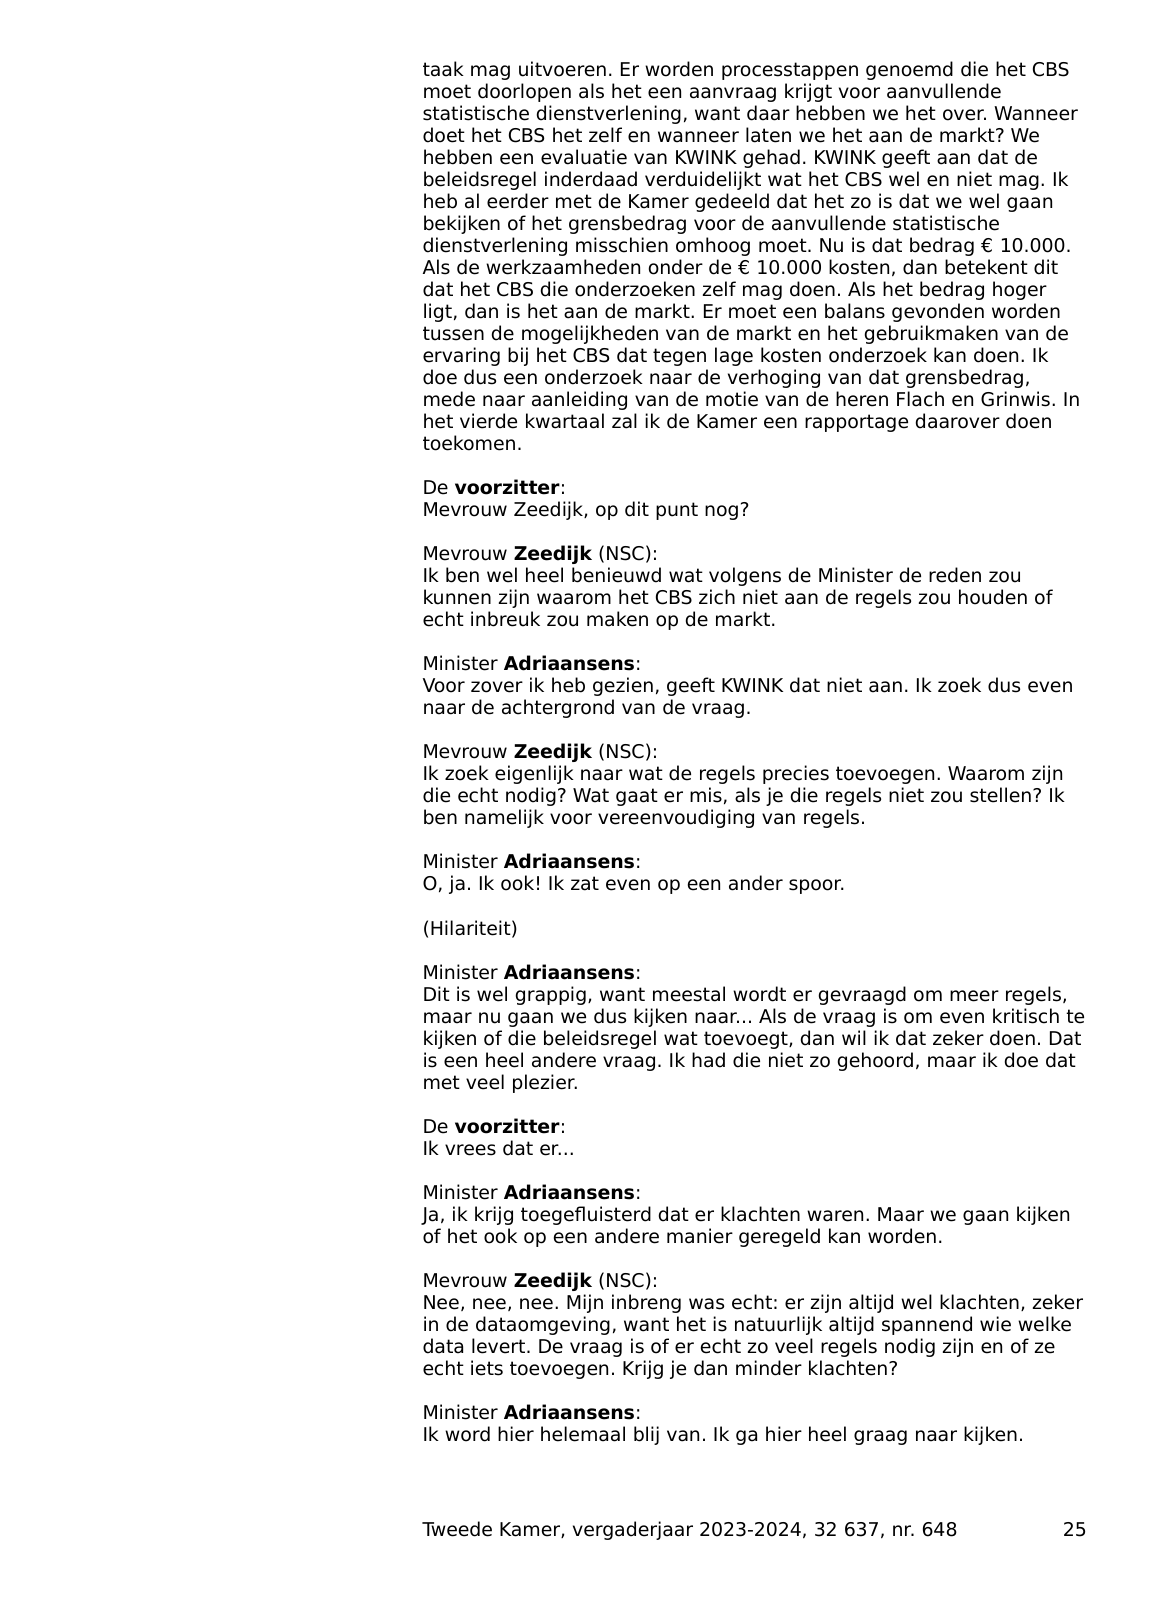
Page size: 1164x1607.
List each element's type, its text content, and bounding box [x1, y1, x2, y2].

text Voor zover ik heb gezien, geeft KWINK dat niet aan. Ik zoek dus even naar de achtergrond van de vraag. [422, 675, 1087, 719]
text Minister Adriaansens: [422, 851, 1087, 873]
text Ik zoek eigenlijk naar wat de regels precies toevoegen. Waarom zijn die echt nodig? Wat gaat er mis, als je die regels niet zou stellen? Ik ben namelijk voor vereenvoudiging van regels. [422, 763, 1087, 829]
text De voorzitter: [422, 477, 1087, 499]
text Mevrouw Zeedijk (NSC): [422, 543, 1087, 565]
text Minister Adriaansens: [422, 962, 1087, 984]
text taak mag uitvoeren. Er worden processtappen genoemd die het CBS moet doorlopen als het een aanvraag krijgt voor aanvullende statistische dienstverlening, want daar hebben we het over. Wanneer doet het CBS het zelf en wanneer laten we het aan de markt? We hebben een evaluatie van KWINK gehad. KWINK geeft aan dat de beleidsregel inderdaad verduidelijkt wat het CBS wel en niet mag. Ik heb al eerder met de Kamer gedeeld dat het zo is dat we wel gaan bekijken of het grensbedrag voor de aanvullende statistische dienstverlening misschien omhoog moet. Nu is dat bedrag € 10.000. Als de werkzaamheden onder de € 10.000 kosten, dan betekent dit dat het CBS die onderzoeken zelf mag doen. Als het bedrag hoger ligt, dan is het aan de markt. Er moet een balans gevonden worden tussen de mogelijkheden van de markt en het gebruikmaken van de ervaring bij het CBS dat tegen lage kosten onderzoek kan doen. Ik doe dus een onderzoek naar de verhoging van dat grensbedrag, mede naar aanleiding van de motie van de heren Flach en Grinwis. In het vierde kwartaal zal ik de Kamer een rapportage daarover doen toekomen. [422, 59, 1087, 455]
text Ik vrees dat er... [422, 1138, 1087, 1160]
text Minister Adriaansens: [422, 1182, 1087, 1204]
text Ja, ik krijg toegefluisterd dat er klachten waren. Maar we gaan kijken of het ook op een andere manier geregeld kan worden. [422, 1204, 1087, 1248]
text Ik ben wel heel benieuwd wat volgens de Minister de reden zou kunnen zijn waarom het CBS zich niet aan de regels zou houden of echt inbreuk zou maken op de markt. [422, 565, 1087, 631]
text Minister Adriaansens: [422, 653, 1087, 675]
text Mevrouw Zeedijk (NSC): [422, 1270, 1087, 1292]
text Mevrouw Zeedijk (NSC): [422, 741, 1087, 763]
text De voorzitter: [422, 1116, 1087, 1138]
text Minister Adriaansens: [422, 1402, 1087, 1424]
text Dit is wel grappig, want meestal wordt er gevraagd om meer regels, maar nu gaan we dus kijken naar... Als de vraag is om even kritisch te kijken of die beleidsregel wat toevoegt, dan wil ik dat zeker doen. Dat is een heel andere vraag. Ik had die niet zo gehoord, maar ik doe dat met veel plezier. [422, 984, 1087, 1093]
text Nee, nee, nee. Mijn inbreng was echt: er zijn altijd wel klachten, zeker in de dataomgeving, want het is natuurlijk altijd spannend wie welke data levert. De vraag is of er echt zo veel regels nodig zijn en of ze echt iets toevoegen. Krijg je dan minder klachten? [422, 1292, 1087, 1380]
text Ik word hier helemaal blij van. Ik ga hier heel graag naar kijken. [422, 1424, 1087, 1446]
text Mevrouw Zeedijk, op dit punt nog? [422, 499, 1087, 521]
text O, ja. Ik ook! Ik zat even op een ander spoor. [422, 873, 1087, 895]
text (Hilariteit) [422, 917, 1087, 939]
